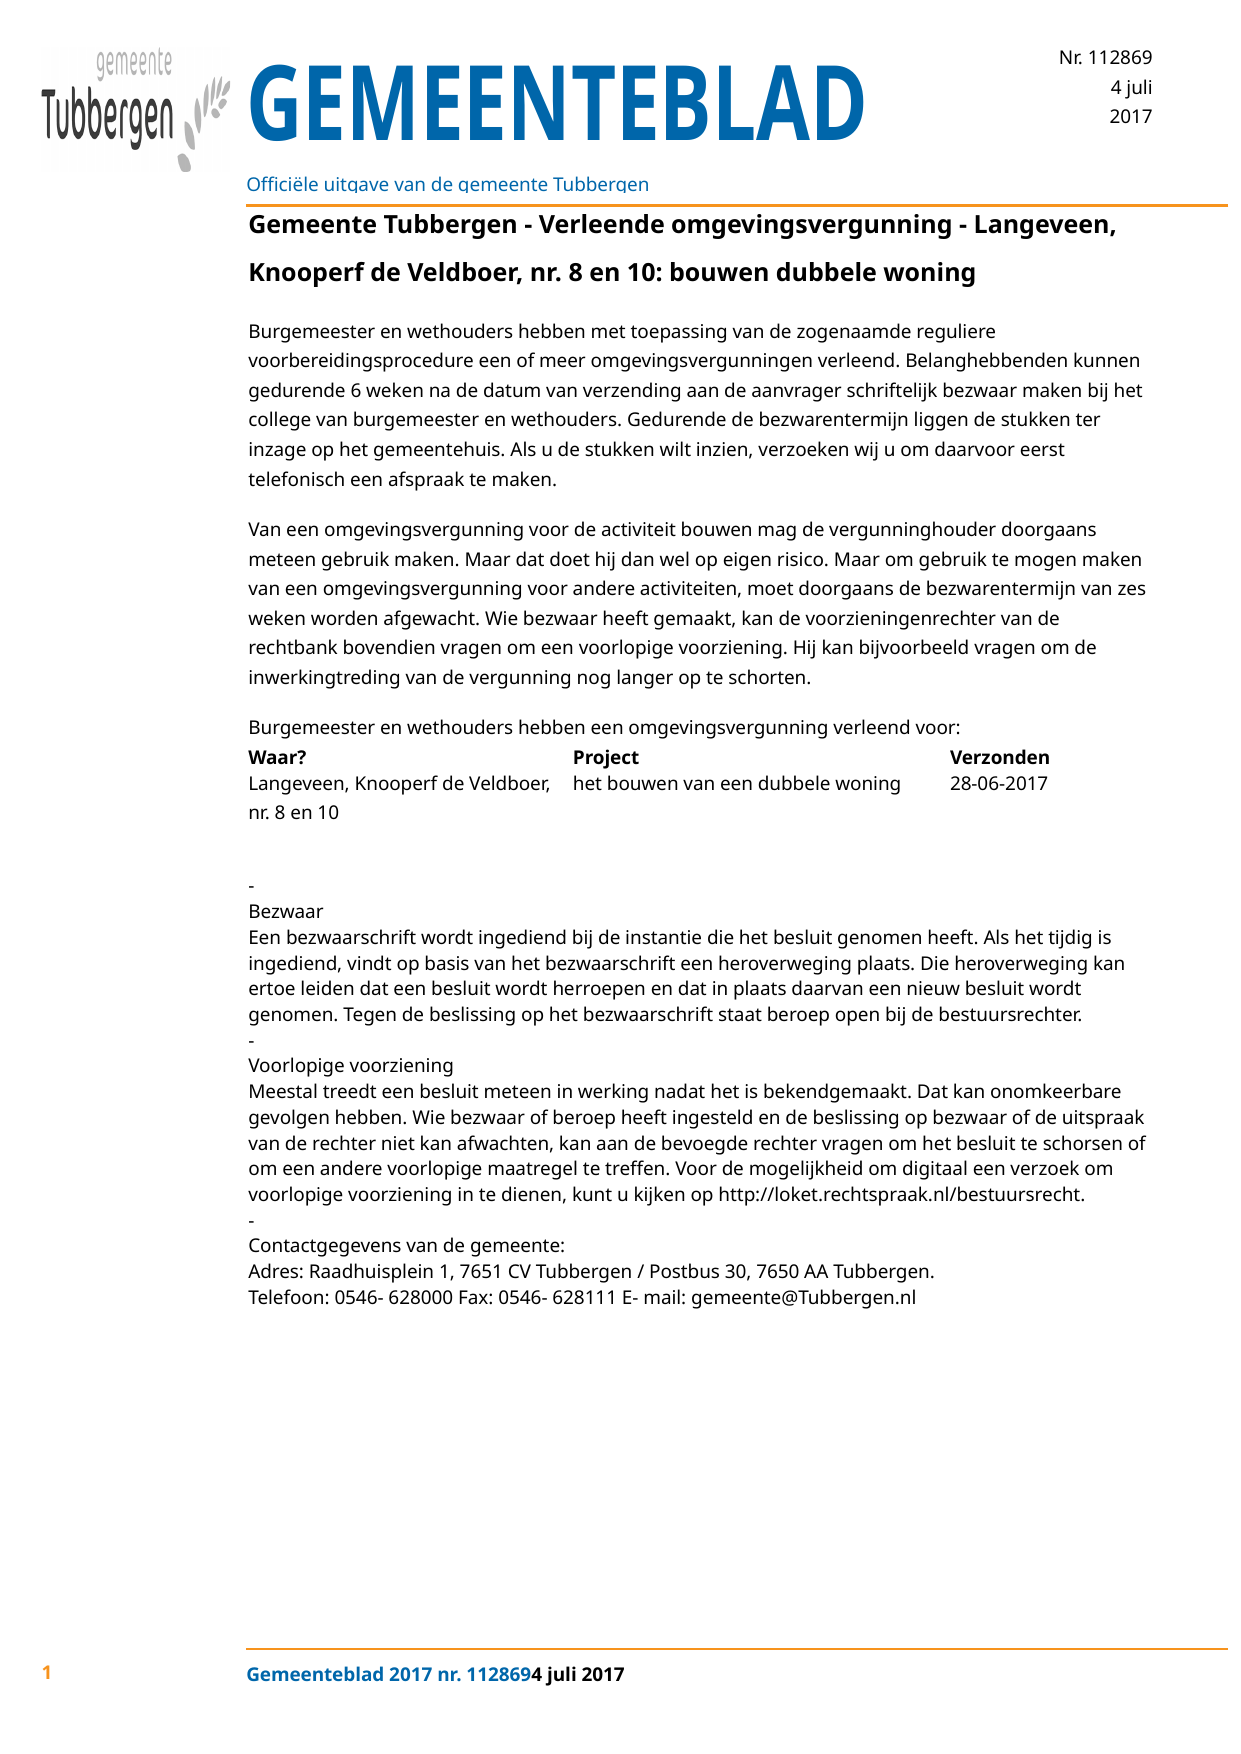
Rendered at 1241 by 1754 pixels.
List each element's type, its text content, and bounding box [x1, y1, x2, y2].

table_header Waar? [248, 744, 573, 770]
table_header Verzonden [950, 744, 1152, 770]
text - [248, 1207, 1152, 1233]
picture [41, 47, 231, 172]
text Burgemeester en wethouders hebben een omgevingsvergunning verleend voor: [248, 714, 1152, 740]
table_cell Langeveen, Knooperf de Veldboer, nr. 8 en 10 [248, 770, 573, 825]
table_cell het bouwen van een dubbele woning [573, 770, 950, 825]
text Bezwaar [248, 898, 1152, 924]
table_cell 28-06-2017 [950, 770, 1152, 825]
text Burgemeester en wethouders hebben met toepassing van de zogenaamde reguliere voorbereidingsprocedure een of meer omgevingsvergunningen verleend. Belanghebbenden kunnen gedurende 6 weken na de datum van verzending aan de aanvrager schriftelijk bezwaar maken bij het college van burgemeester en wethouders. Gedurende de bezwarentermijn liggen de stukken ter inzage op het gemeentehuis. Als u de stukken wilt inzien, verzoeken wij u om daarvoor eerst telefonisch een afspraak te maken. [248, 318, 1152, 492]
text Gemeente Tubbergen - Verleende omgevingsvergunning - Langeveen, Knooperf de Veldboer, nr. 8 en 10: bouwen dubbele woning [248, 207, 1152, 288]
text Een bezwaarschrift wordt ingediend bij de instantie die het besluit genomen heeft. Als het tijdig is ingediend, vindt op basis van het bezwaarschrift een heroverweging plaats. Die heroverweging kan ertoe leiden dat een besluit wordt herroepen en dat in plaats daarvan een nieuw besluit wordt genomen. Tegen de beslissing op het bezwaarschrift staat beroep open bij de bestuursrechter. [248, 924, 1152, 1027]
text Meestal treedt een besluit meteen in werking nadat het is bekendgemaakt. Dat kan onomkeerbare gevolgen hebben. Wie bezwaar of beroep heeft ingesteld en de beslissing op bezwaar of de uitspraak van de rechter niet kan afwachten, kan aan de bevoegde rechter vragen om het besluit te schorsen of om een andere voorlopige maatregel te treffen. Voor de mogelijkheid om digitaal een verzoek om voorlopige voorziening in te dienen, kunt u kijken op http://loket.rechtspraak.nl/bestuursrecht. [248, 1078, 1152, 1207]
text Telefoon: 0546- 628000 Fax: 0546- 628111 E- mail: gemeente@Tubbergen.nl [248, 1284, 1152, 1310]
text Voorlopige voorziening [248, 1053, 1152, 1078]
text - [248, 872, 1152, 898]
text Contactgegevens van de gemeente: [248, 1233, 1152, 1258]
table_header Project [573, 744, 950, 770]
text - [248, 1027, 1152, 1053]
text Adres: Raadhuisplein 1, 7651 CV Tubbergen / Postbus 30, 7650 AA Tubbergen. [248, 1258, 1152, 1284]
text Van een omgevingsvergunning voor de activiteit bouwen mag de vergunninghouder doorgaans meteen gebruik maken. Maar dat doet hij dan wel op eigen risico. Maar om gebruik te mogen maken van een omgevingsvergunning voor andere activiteiten, moet doorgaans de bezwarentermijn van zes weken worden afgewacht. Wie bezwaar heeft gemaakt, kan de voorzieningenrechter van de rechtbank bovendien vragen om een voorlopige voorziening. Hij kan bijvoorbeeld vragen om de inwerkingtreding van de vergunning nog langer op te schorten. [248, 516, 1152, 690]
